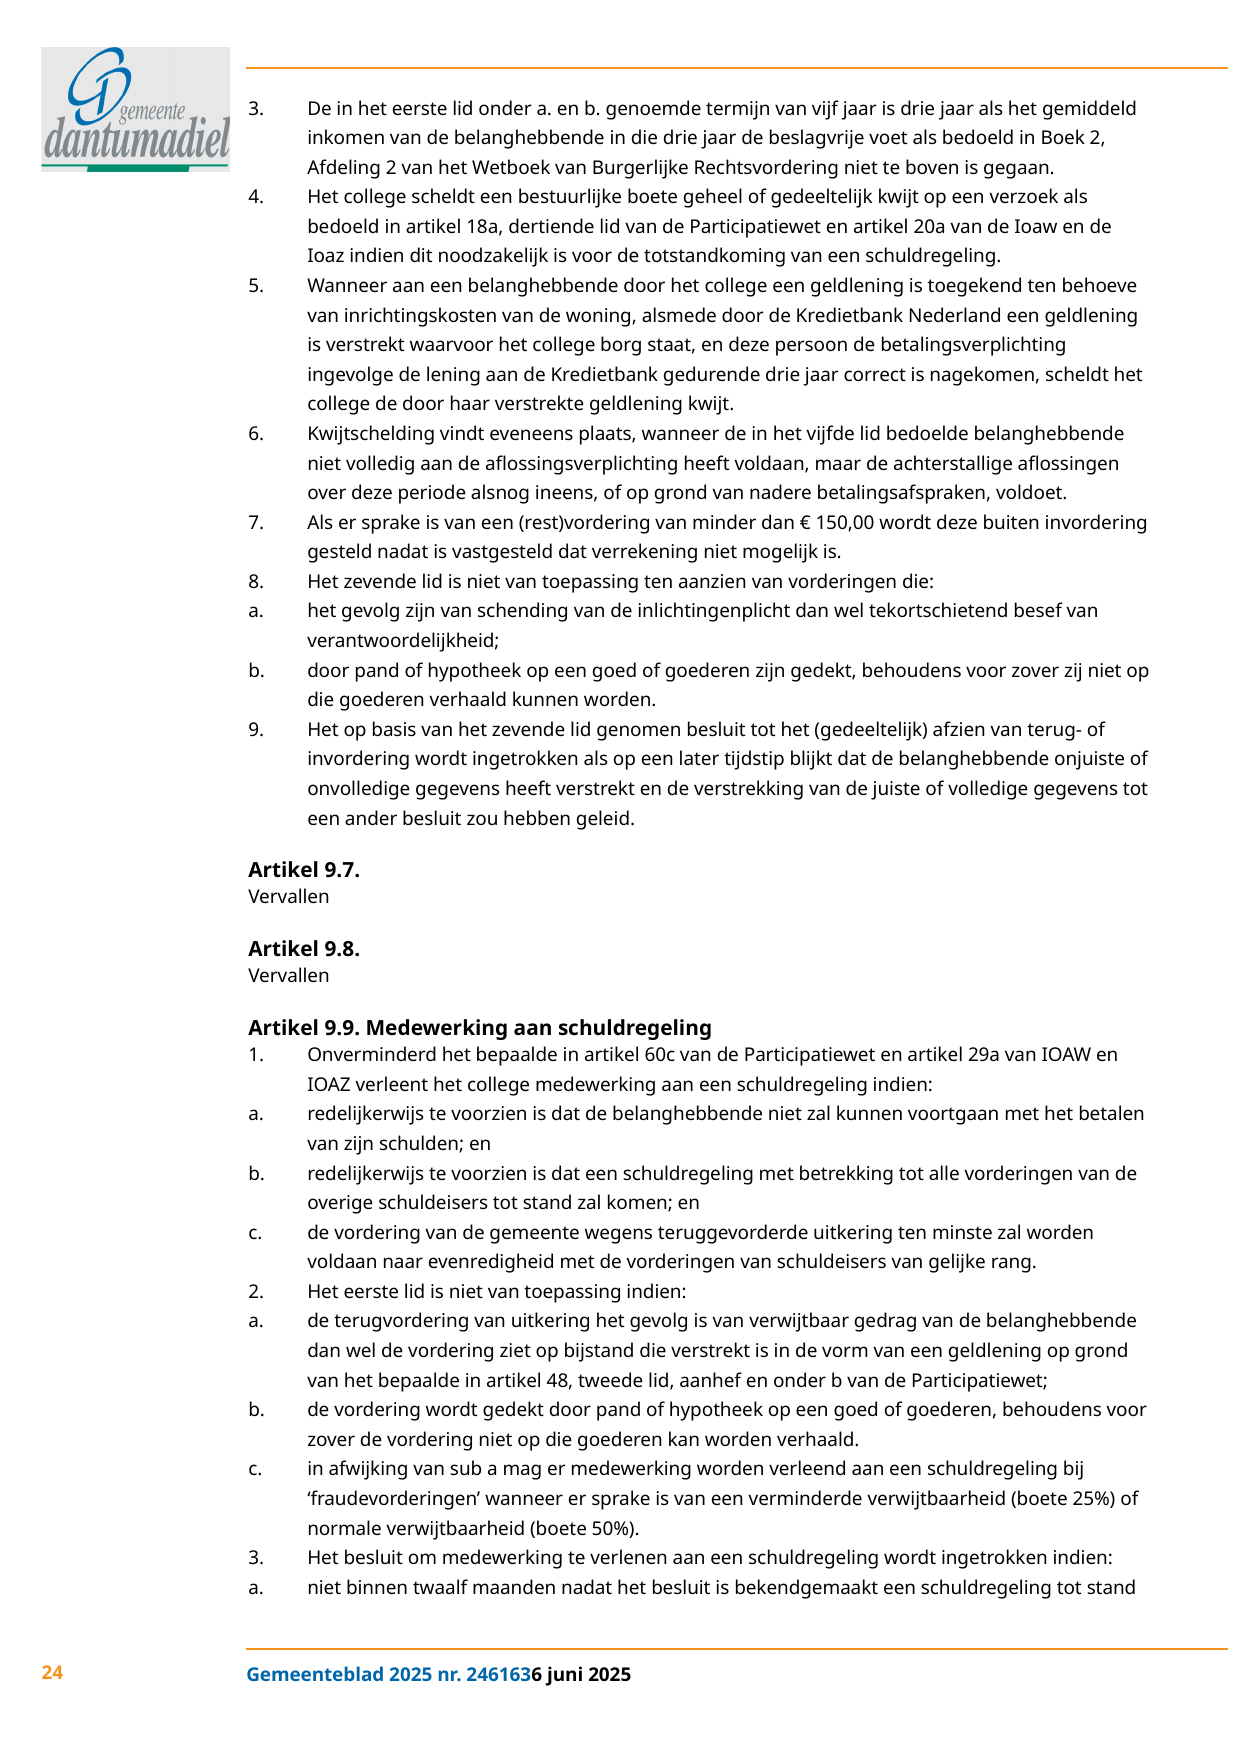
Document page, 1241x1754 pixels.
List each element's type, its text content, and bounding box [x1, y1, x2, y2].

list Onverminderd het bepaalde in artikel 60c van de Participatiewet en artikel 29a van IOAW en IOAZ verleent het college medewerking aan een schuldregeling indien: [248, 1041, 1152, 1097]
list in afwijking van sub a mag er medewerking worden verleend aan een schuldregeling bij ‘fraudevorderingen’ wanneer er sprake is van een verminderde verwijtbaarheid (boete 25%) of normale verwijtbaarheid (boete 50%). [248, 1456, 1152, 1540]
list de terugvordering van uitkering het gevolg is van verwijtbaar gedrag van de belanghebbende dan wel de vordering ziet op bijstand die verstrekt is in de vorm van een geldlening op grond van het bepaalde in artikel 48, tweede lid, aanhef en onder b van de Participatiewet; [248, 1308, 1152, 1392]
list Als er sprake is van een (rest)vordering van minder dan € 150,00 wordt deze buiten invordering gesteld nadat is vastgesteld dat verrekening niet mogelijk is. [248, 509, 1152, 564]
list Het besluit om medewerking te verlenen aan een schuldregeling wordt ingetrokken indien: [248, 1544, 1152, 1570]
list redelijkerwijs te voorzien is dat de belanghebbende niet zal kunnen voortgaan met het betalen van zijn schulden; en [248, 1101, 1152, 1156]
text Vervallen [248, 962, 1152, 988]
list het gevolg zijn van schending van de inlichtingenplicht dan wel tekortschietend besef van verantwoordelijkheid; [248, 598, 1152, 653]
list redelijkerwijs te voorzien is dat een schuldregeling met betrekking tot alle vorderingen van de overige schuldeisers tot stand zal komen; en [248, 1160, 1152, 1215]
list de vordering van de gemeente wegens teruggevorderde uitkering ten minste zal worden voldaan naar evenredigheid met de vorderingen van schuldeisers van gelijke rang. [248, 1219, 1152, 1274]
list De in het eerste lid onder a. en b. genoemde termijn van vijf jaar is drie jaar als het gemiddeld inkomen van de belanghebbende in die drie jaar de beslagvrije voet als bedoeld in Boek 2, Afdeling 2 van het Wetboek van Burgerlijke Rechtsvordering niet te boven is gegaan. [248, 95, 1152, 180]
list Wanneer aan een belanghebbende door het college een geldlening is toegekend ten behoeve van inrichtingskosten van de woning, alsmede door de Kredietbank Nederland een geldlening is verstrekt waarvoor het college borg staat, en deze persoon de betalingsverplichting ingevolge de lening aan de Kredietbank gedurende drie jaar correct is nagekomen, scheldt het college de door haar verstrekte geldlening kwijt. [248, 272, 1152, 416]
text Vervallen [248, 884, 1152, 909]
list Het op basis van het zevende lid genomen besluit tot het (gedeeltelijk) afzien van terug- of invordering wordt ingetrokken als op een later tijdstip blijkt dat de belanghebbende onjuiste of onvolledige gegevens heeft verstrekt en de verstrekking van de juiste of volledige gegevens tot een ander besluit zou hebben geleid. [248, 716, 1152, 831]
text Artikel 9.7. [248, 855, 1152, 884]
list Het college scheldt een bestuurlijke boete geheel of gedeeltelijk kwijt op een verzoek als bedoeld in artikel 18a, dertiende lid van de Participatiewet en artikel 20a van de Ioaw en de Ioaz indien dit noodzakelijk is voor de totstandkoming van een schuldregeling. [248, 183, 1152, 268]
text Artikel 9.8. [248, 934, 1152, 962]
list de vordering wordt gedekt door pand of hypotheek op een goed of goederen, behoudens voor zover de vordering niet op die goederen kan worden verhaald. [248, 1396, 1152, 1452]
text Artikel 9.9. Medewerking aan schuldregeling [248, 1013, 1152, 1041]
list Kwijtschelding vindt eveneens plaats, wanneer de in het vijfde lid bedoelde belanghebbende niet volledig aan de aflossingsverplichting heeft voldaan, maar de achterstallige aflossingen over deze periode alsnog ineens, of op grond van nadere betalingsafspraken, voldoet. [248, 420, 1152, 505]
picture [41, 47, 231, 172]
list Het zevende lid is niet van toepassing ten aanzien van vorderingen die: [248, 568, 1152, 594]
list door pand of hypotheek op een goed of goederen zijn gedekt, behoudens voor zover zij niet op die goederen verhaald kunnen worden. [248, 657, 1152, 712]
list niet binnen twaalf maanden nadat het besluit is bekendgemaakt een schuldregeling tot stand [248, 1574, 1152, 1599]
list Het eerste lid is niet van toepassing indien: [248, 1278, 1152, 1304]
